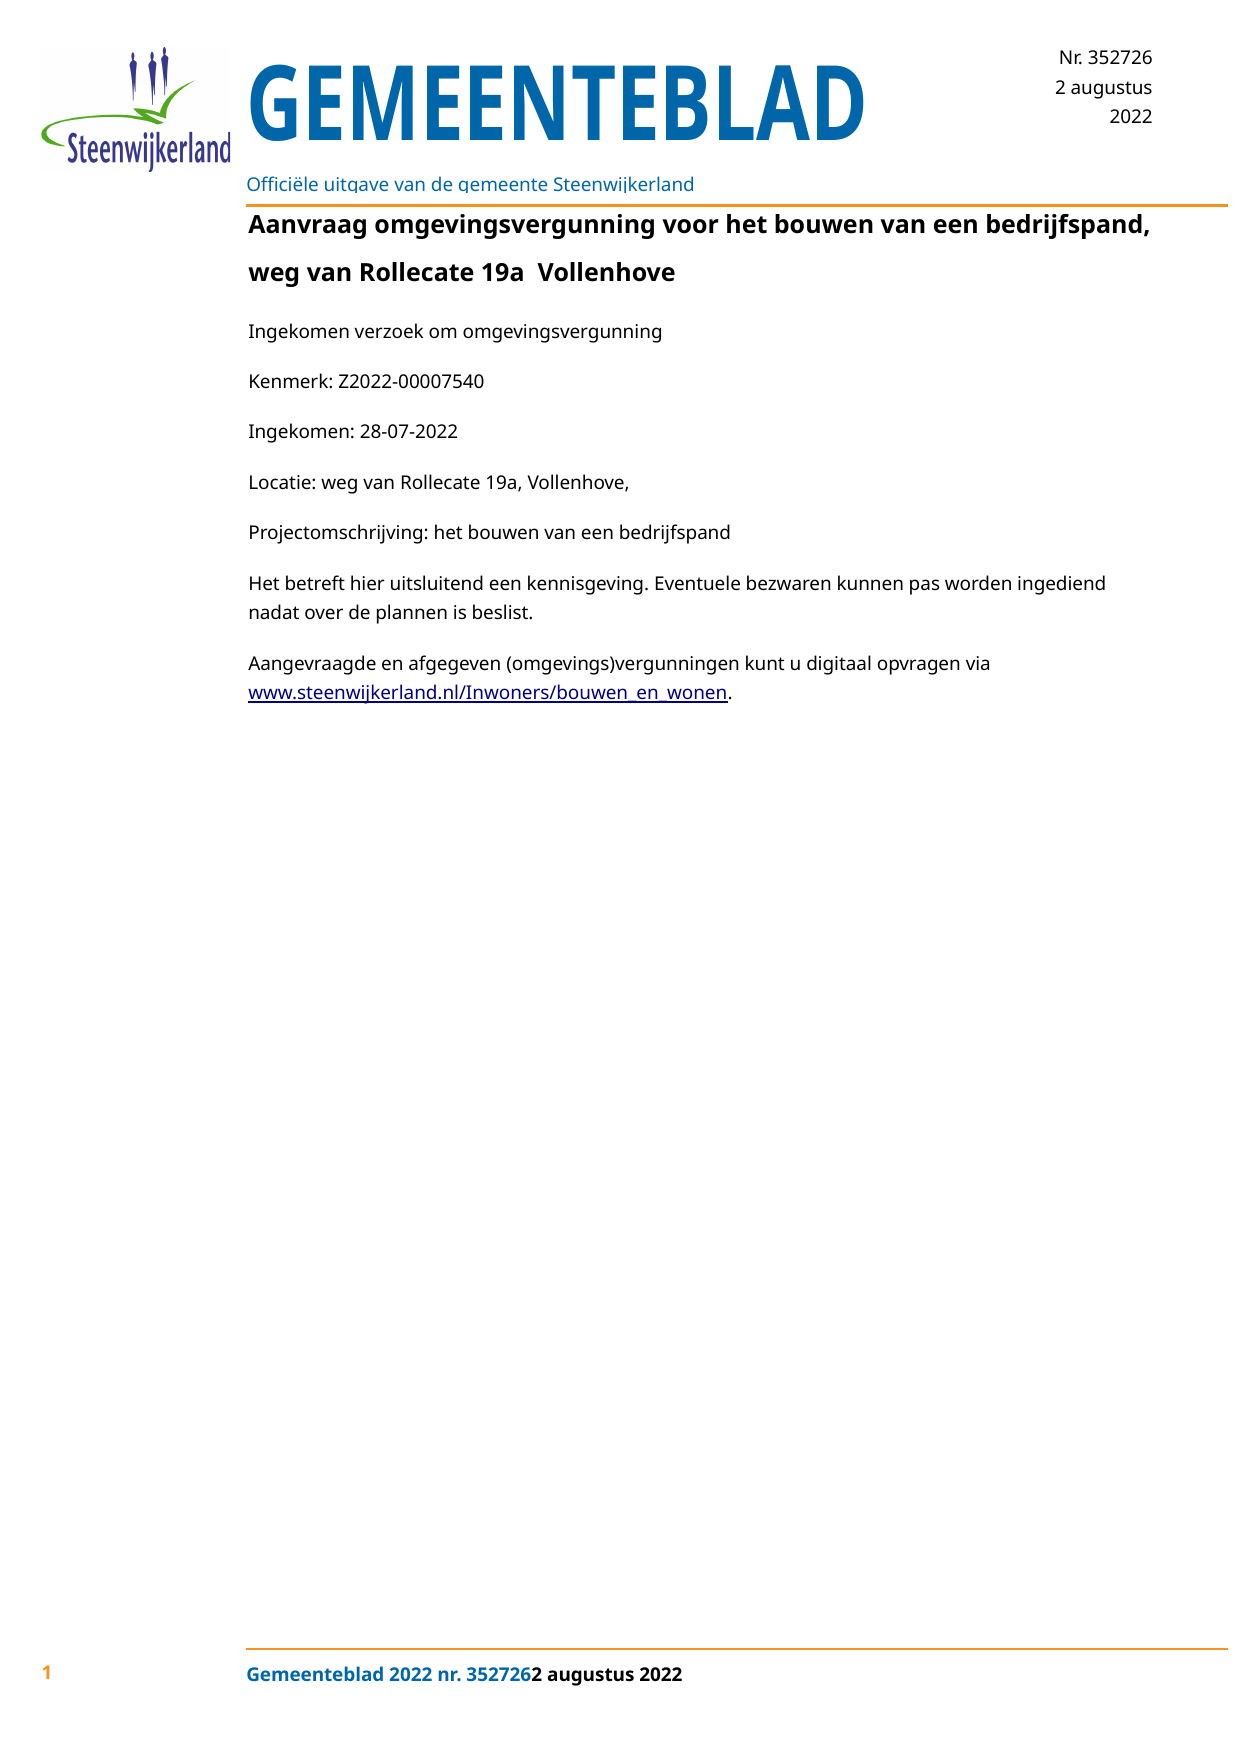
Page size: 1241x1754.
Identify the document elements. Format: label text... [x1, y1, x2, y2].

text Ingekomen verzoek om omgevingsvergunning [248, 318, 1152, 344]
picture [41, 47, 231, 172]
text Ingekomen: 28-07-2022 [248, 419, 1152, 444]
text Kenmerk: Z2022-00007540 [248, 368, 1152, 394]
text Aanvraag omgevingsvergunning voor het bouwen van een bedrijfspand, weg van Rollecate 19a Vollenhove [248, 207, 1152, 288]
text Het betreft hier uitsluitend een kennisgeving. Eventuele bezwaren kunnen pas worden ingediend nadat over de plannen is beslist. [248, 570, 1152, 625]
text Locatie: weg van Rollecate 19a, Vollenhove, [248, 469, 1152, 495]
text Projectomschrijving: het bouwen van een bedrijfspand [248, 519, 1152, 545]
text Aangevraagde en afgegeven (omgevings)vergunningen kunt u digitaal opvragen via www.steenwijkerland.nl/Inwoners/bouwen_en_wonen. [248, 650, 1152, 705]
